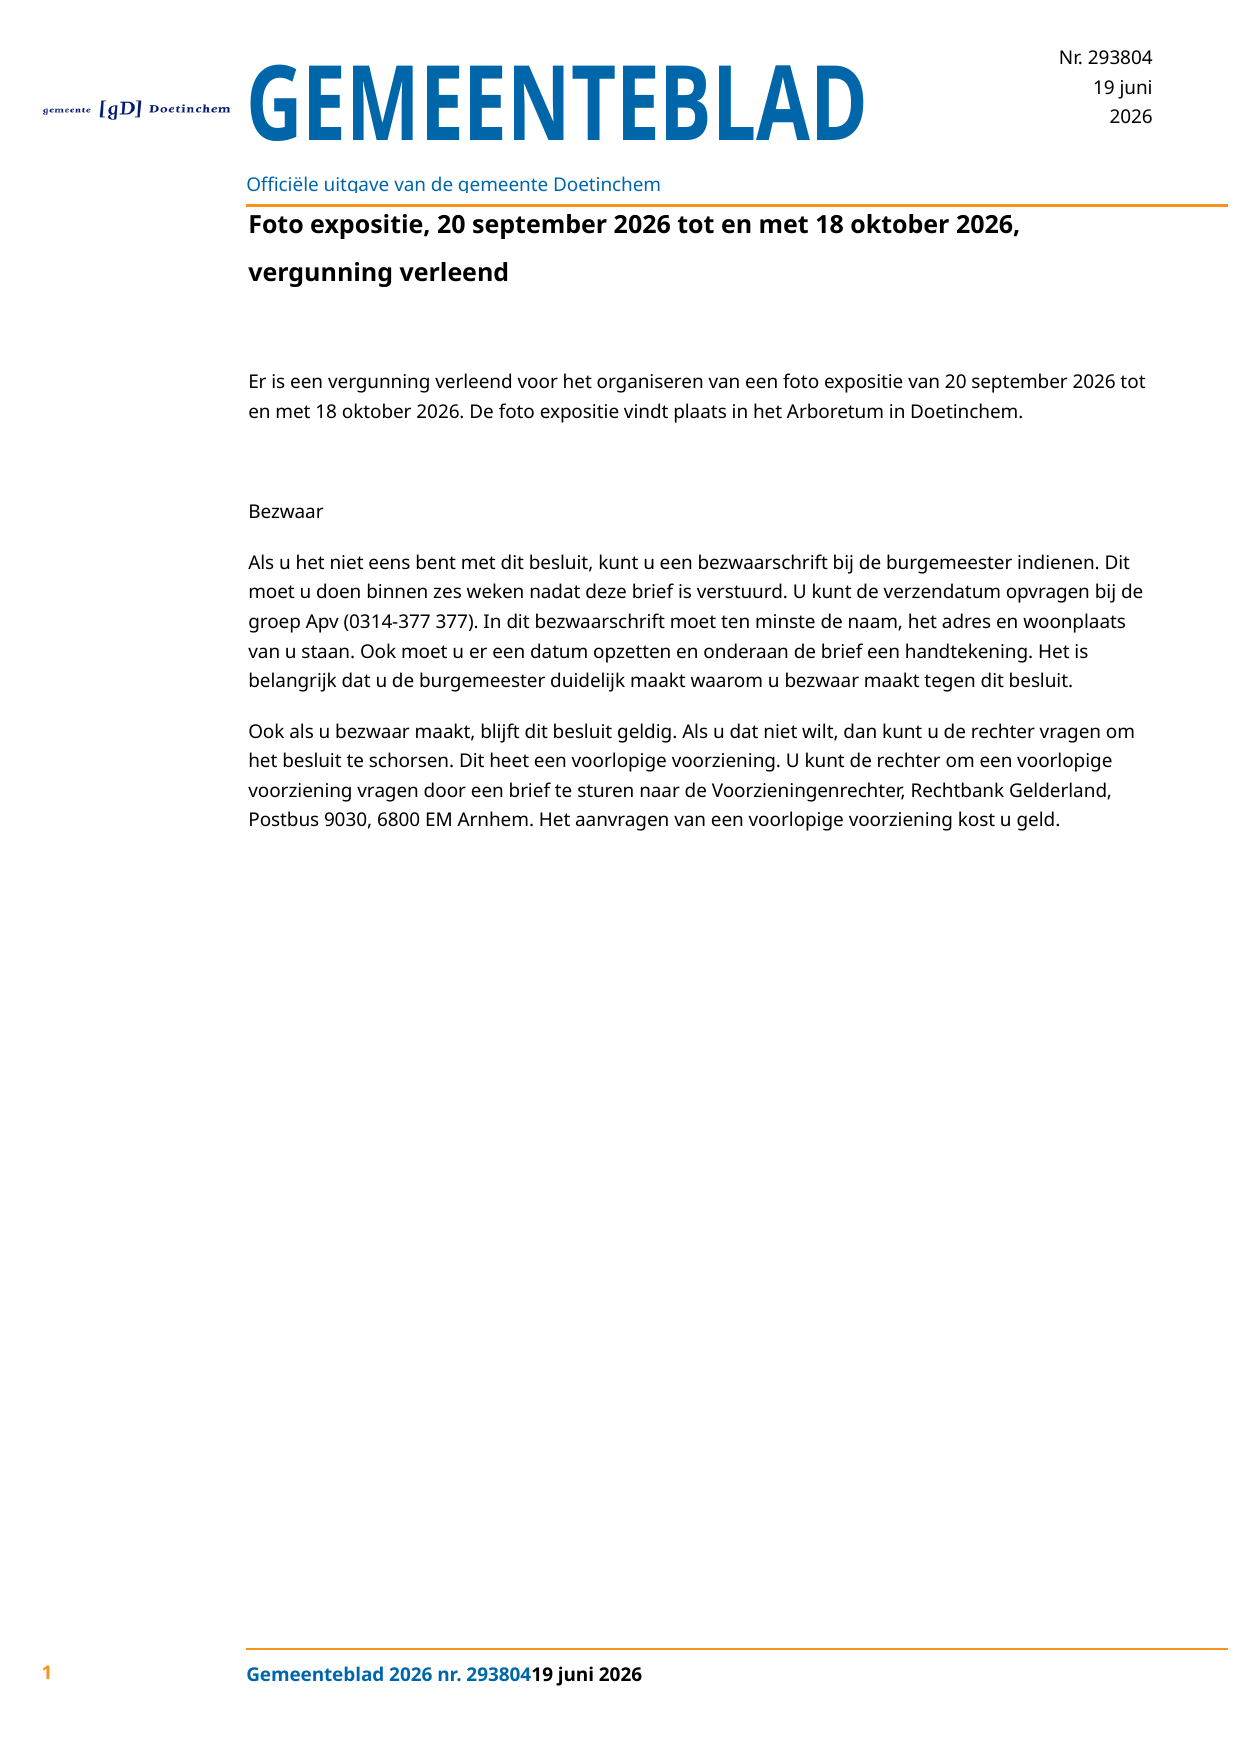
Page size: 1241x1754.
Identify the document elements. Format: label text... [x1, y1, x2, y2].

text Er is een vergunning verleend voor het organiseren van een foto expositie van 20 september 2026 tot en met 18 oktober 2026. De foto expositie vindt plaats in het Arboretum in Doetinchem. [248, 368, 1152, 424]
text Ook als u bezwaar maakt, blijft dit besluit geldig. Als u dat niet wilt, dan kunt u de rechter vragen om het besluit te schorsen. Dit heet een voorlopige voorziening. U kunt de rechter om een voorlopige voorziening vragen door een brief te sturen naar de Voorzieningenrechter, Rechtbank Gelderland, Postbus 9030, 6800 EM Arnhem. Het aanvragen van een voorlopige voorziening kost u geld. [248, 718, 1152, 832]
text Foto expositie, 20 september 2026 tot en met 18 oktober 2026, vergunning verleend [248, 207, 1152, 288]
picture [41, 47, 231, 172]
text Bezwaar [248, 499, 1152, 524]
text Als u het niet eens bent met dit besluit, kunt u een bezwaarschrift bij de burgemeester indienen. Dit moet u doen binnen zes weken nadat deze brief is verstuurd. U kunt de verzendatum opvragen bij de groep Apv (0314-377 377). In dit bezwaarschrift moet ten minste de naam, het adres en woonplaats van u staan. Ook moet u er een datum opzetten en onderaan de brief een handtekening. Het is belangrijk dat u de burgemeester duidelijk maakt waarom u bezwaar maakt tegen dit besluit. [248, 549, 1152, 693]
